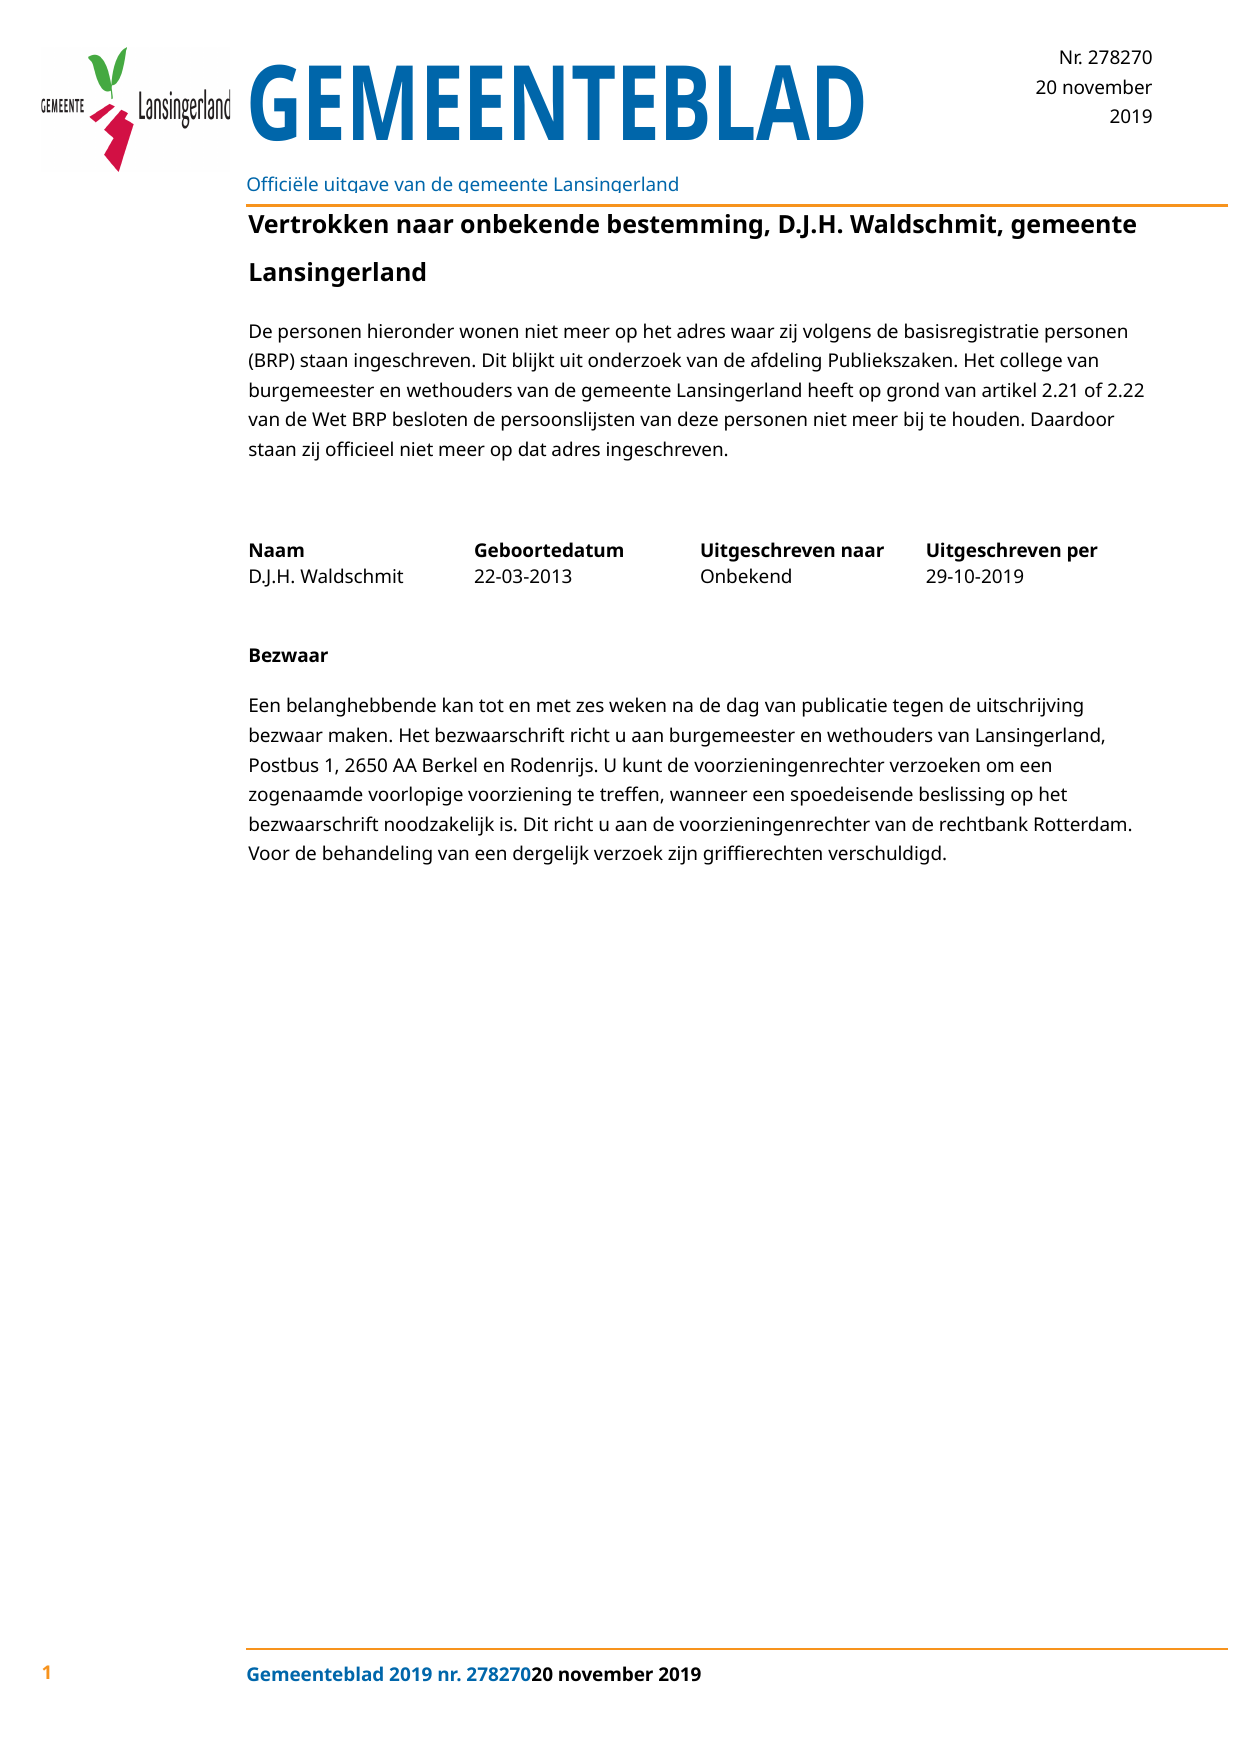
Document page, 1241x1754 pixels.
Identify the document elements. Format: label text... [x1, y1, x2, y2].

table_header Uitgeschreven naar [700, 537, 926, 563]
table_cell 29-10-2019 [926, 563, 1152, 589]
table_header Naam [248, 537, 474, 563]
table_header Uitgeschreven per [926, 537, 1152, 563]
text De personen hieronder wonen niet meer op het adres waar zij volgens de basisregistratie personen (BRP) staan ingeschreven. Dit blijkt uit onderzoek van de afdeling Publiekszaken. Het college van burgemeester en wethouders van de gemeente Lansingerland heeft op grond van artikel 2.21 of 2.22 van de Wet BRP besloten de persoonslijsten van deze personen niet meer bij te houden. Daardoor staan zij officieel niet meer op dat adres ingeschreven. [248, 318, 1152, 462]
text Een belanghebbende kan tot en met zes weken na de dag van publicatie tegen de uitschrijving bezwaar maken. Het bezwaarschrift richt u aan burgemeester en wethouders van Lansingerland, Postbus 1, 2650 AA Berkel en Rodenrijs. U kunt de voorzieningenrechter verzoeken om een zogenaamde voorlopige voorziening te treffen, wanneer een spoedeisende beslissing op het bezwaarschrift noodzakelijk is. Dit richt u aan de voorzieningenrechter van de rechtbank Rotterdam. Voor de behandeling van een dergelijk verzoek zijn griffierechten verschuldigd. [248, 693, 1152, 866]
table_cell D.J.H. Waldschmit [248, 563, 474, 589]
table_header Geboortedatum [474, 537, 700, 563]
text Vertrokken naar onbekende bestemming, D.J.H. Waldschmit, gemeente Lansingerland [248, 207, 1152, 288]
picture [41, 47, 231, 172]
text Bezwaar [248, 642, 1152, 668]
table_cell Onbekend [700, 563, 926, 589]
table_cell 22-03-2013 [474, 563, 700, 589]
